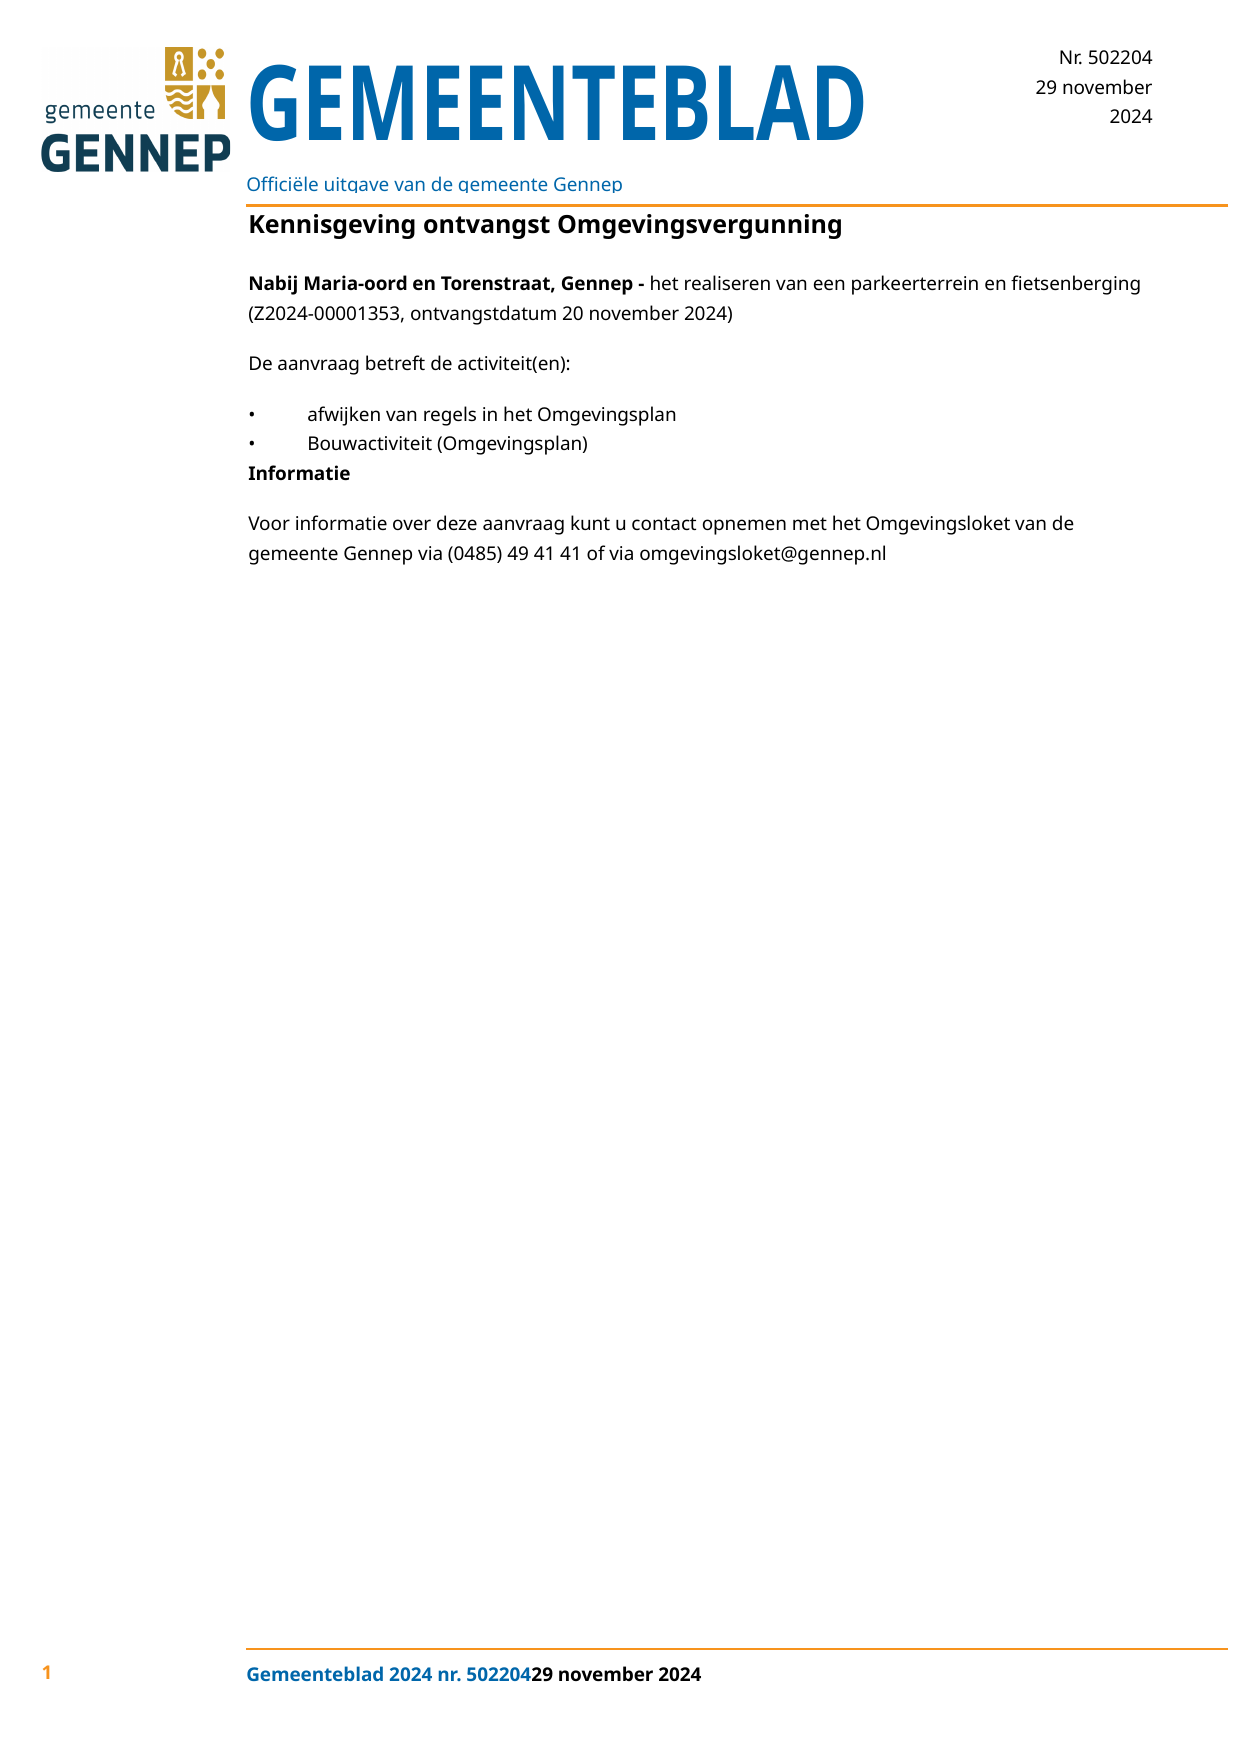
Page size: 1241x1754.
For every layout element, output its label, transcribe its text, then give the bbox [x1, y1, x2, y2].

text Informatie [248, 460, 1152, 486]
list Bouwactiviteit (Omgevingsplan) [248, 430, 1152, 456]
text De aanvraag betreft de activiteit(en): [248, 350, 1152, 376]
text Nabij Maria-oord en Torenstraat, Gennep - het realiseren van een parkeerterrein en fietsenberging (Z2024-00001353, ontvangstdatum 20 november 2024) [248, 270, 1152, 326]
list afwijken van regels in het Omgevingsplan [248, 401, 1152, 426]
text Kennisgeving ontvangst Omgevingsvergunning [248, 207, 1152, 241]
text Voor informatie over deze aanvraag kunt u contact opnemen met het Omgevingsloket van de gemeente Gennep via (0485) 49 41 41 of via omgevingsloket@gennep.nl [248, 510, 1152, 566]
picture [41, 47, 231, 172]
